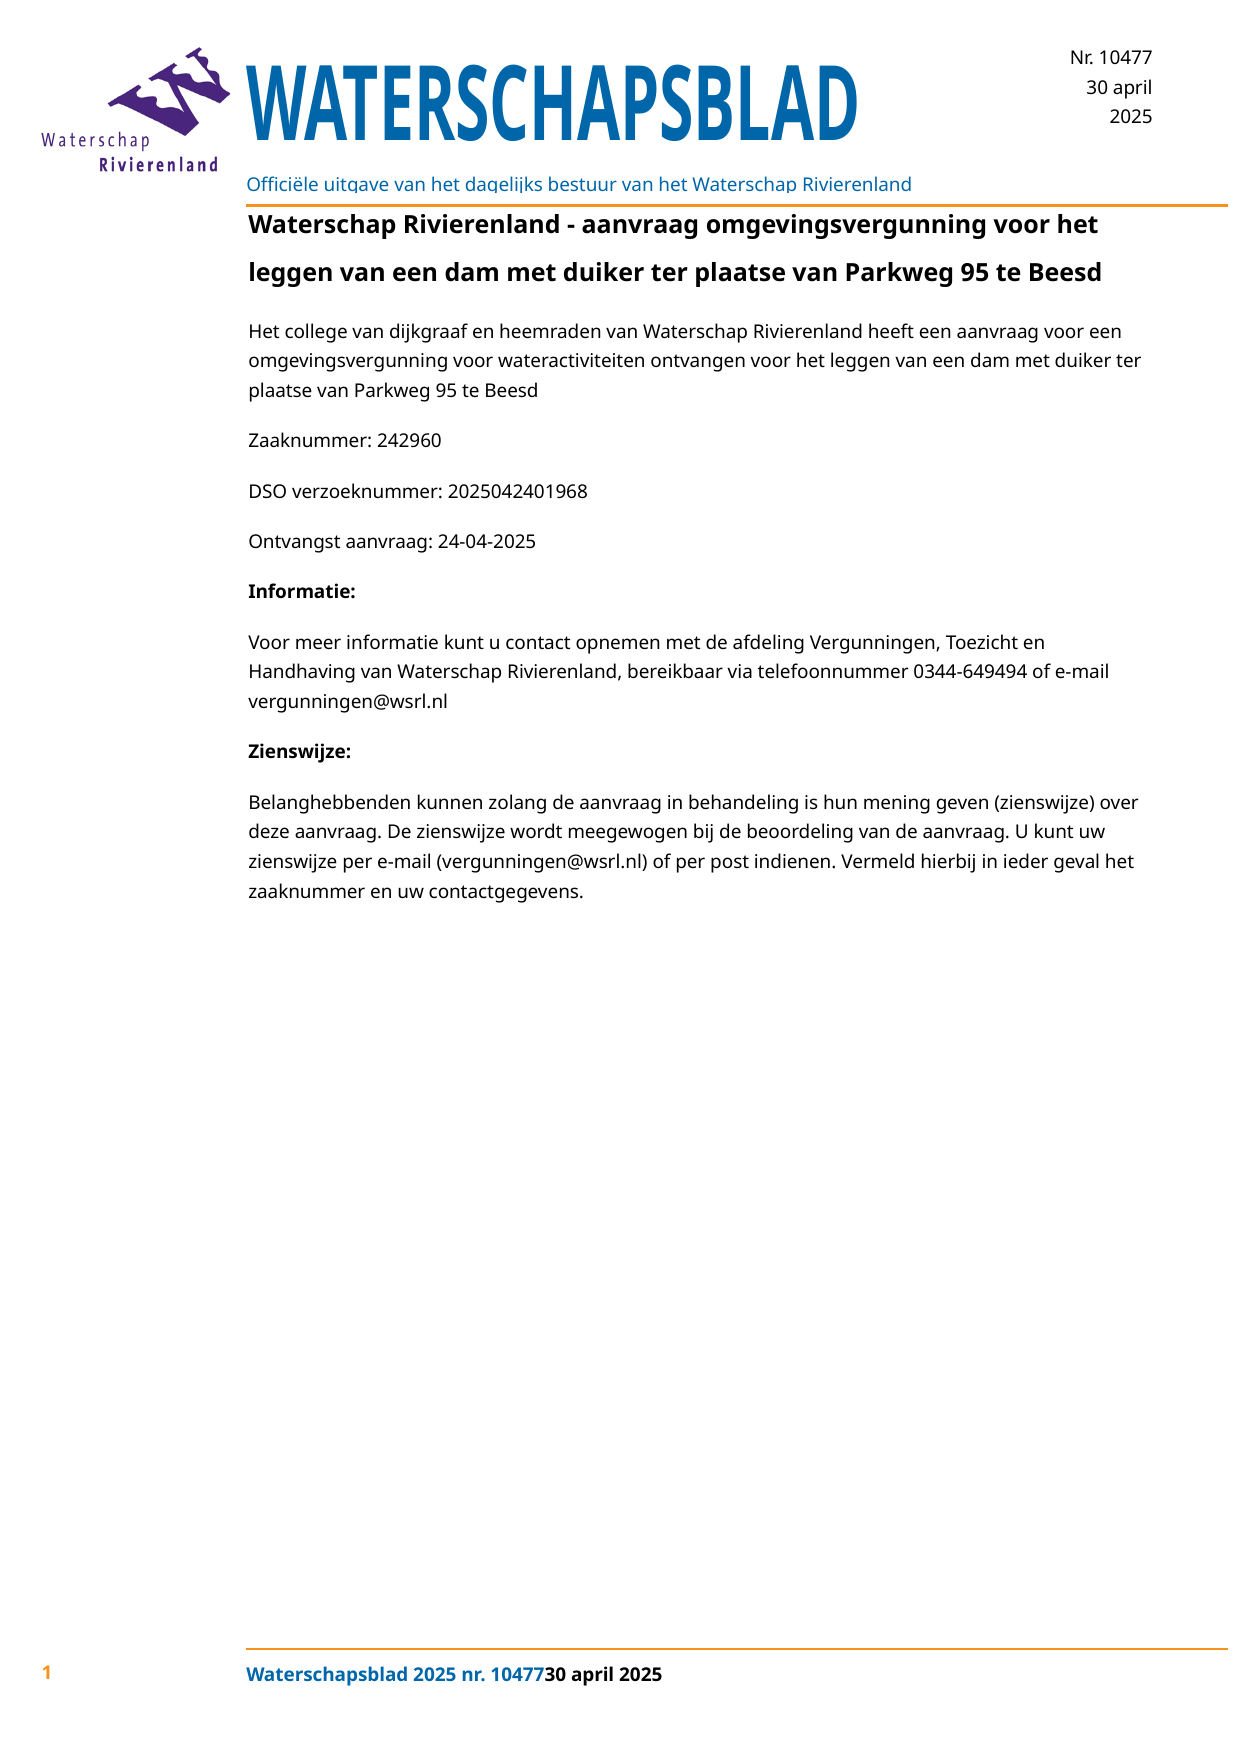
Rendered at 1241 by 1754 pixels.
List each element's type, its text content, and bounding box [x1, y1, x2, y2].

text Voor meer informatie kunt u contact opnemen met de afdeling Vergunningen, Toezicht en Handhaving van Waterschap Rivierenland, bereikbaar via telefoonnummer 0344-649494 of e-mail vergunningen@wsrl.nl [248, 629, 1152, 714]
text Informatie: [248, 579, 1152, 604]
text Waterschap Rivierenland - aanvraag omgevingsvergunning voor het leggen van een dam met duiker ter plaatse van Parkweg 95 te Beesd [248, 207, 1152, 288]
text Het college van dijkgraaf en heemraden van Waterschap Rivierenland heeft een aanvraag voor een omgevingsvergunning voor wateractiviteiten ontvangen voor het leggen van een dam met duiker ter plaatse van Parkweg 95 te Beesd [248, 318, 1152, 403]
text Zienswijze: [248, 739, 1152, 764]
picture [41, 47, 231, 172]
text DSO verzoeknummer: 2025042401968 [248, 478, 1152, 504]
text Belanghebbenden kunnen zolang de aanvraag in behandeling is hun mening geven (zienswijze) over deze aanvraag. De zienswijze wordt meegewogen bij de beoordeling van de aanvraag. U kunt uw zienswijze per e-mail (vergunningen@wsrl.nl) of per post indienen. Vermeld hierbij in ieder geval het zaaknummer en uw contactgegevens. [248, 789, 1152, 904]
text Zaaknummer: 242960 [248, 427, 1152, 453]
text Ontvangst aanvraag: 24-04-2025 [248, 528, 1152, 554]
